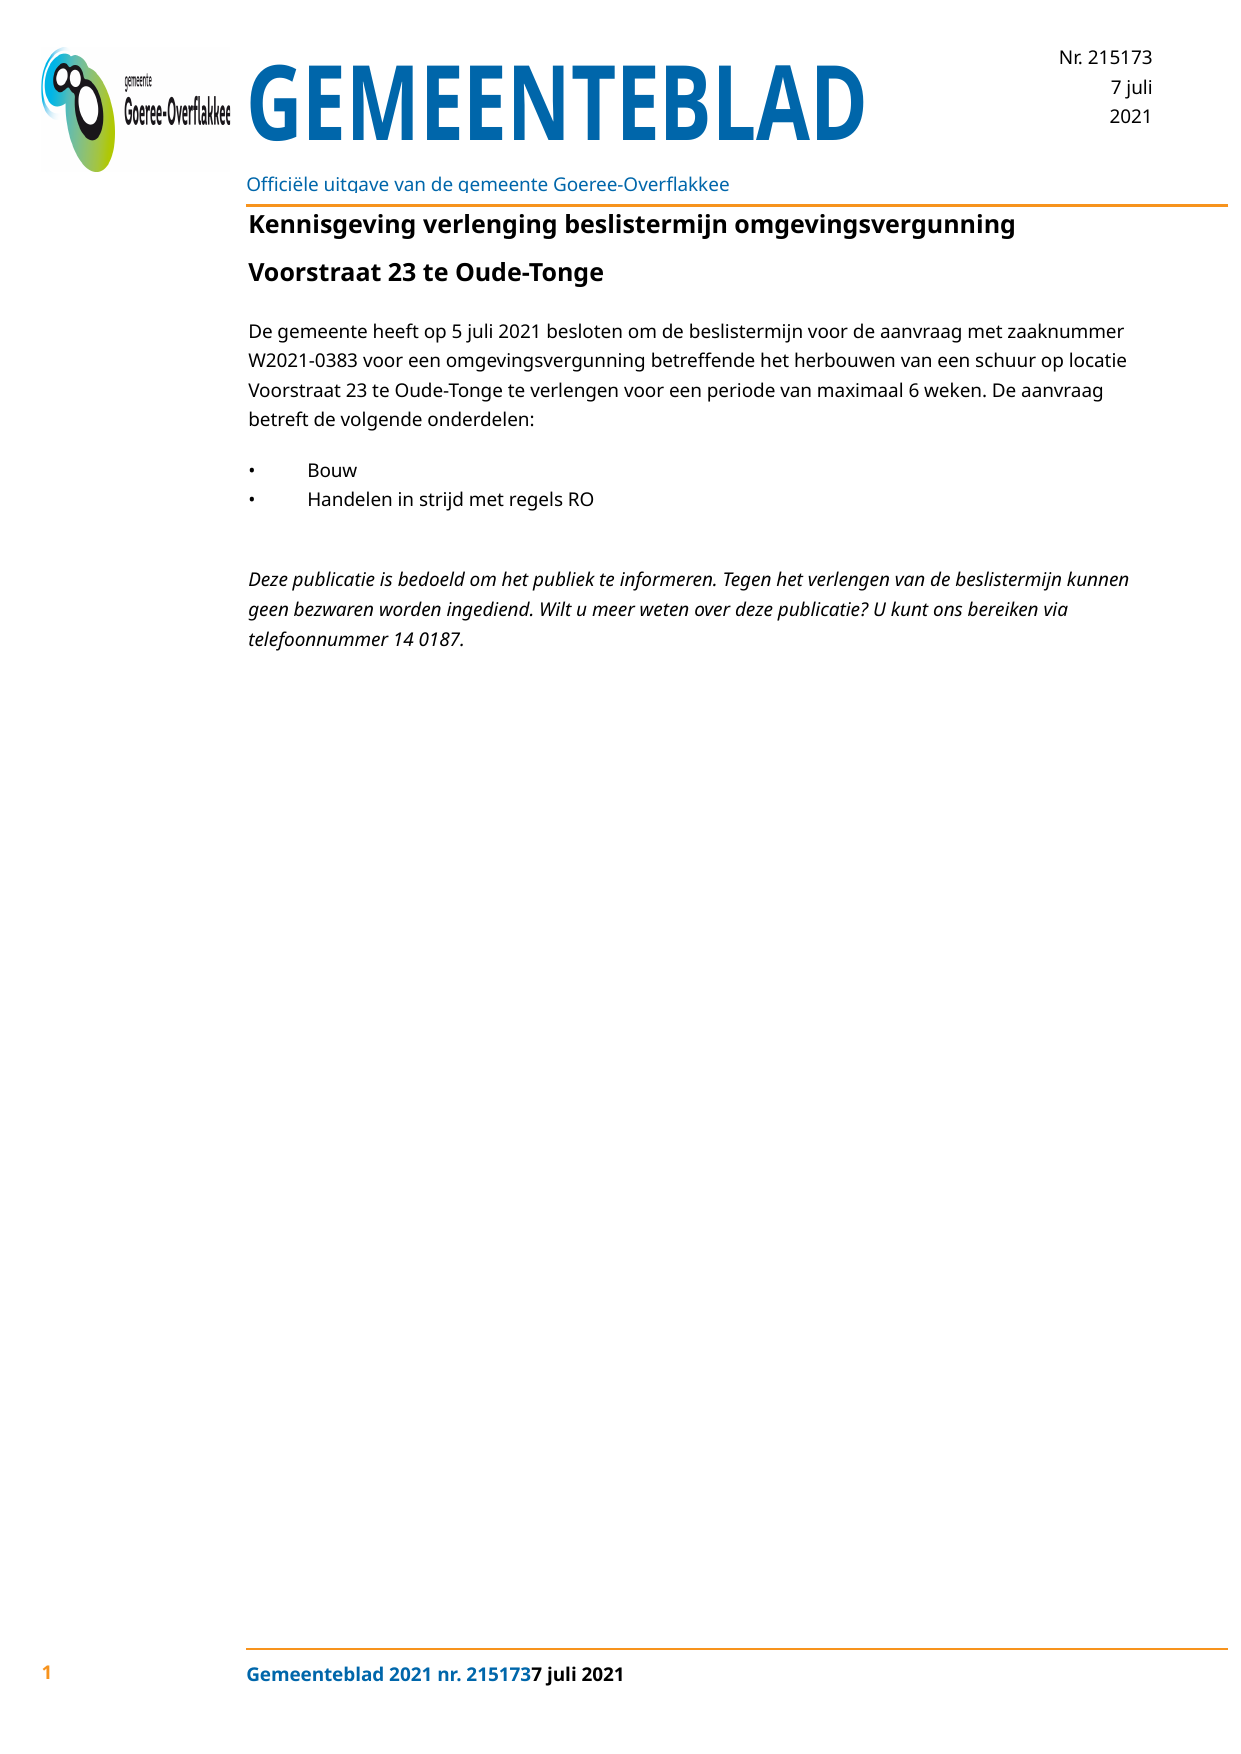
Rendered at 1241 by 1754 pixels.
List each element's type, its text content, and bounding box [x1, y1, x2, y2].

list Bouw [248, 457, 1152, 483]
text De gemeente heeft op 5 juli 2021 besloten om de beslistermijn voor de aanvraag met zaaknummer W2021-0383 voor een omgevingsvergunning betreffende het herbouwen van een schuur op locatie Voorstraat 23 te Oude-Tonge te verlengen voor een periode van maximaal 6 weken. De aanvraag betreft de volgende onderdelen: [248, 318, 1152, 432]
text Kennisgeving verlenging beslistermijn omgevingsvergunning Voorstraat 23 te Oude-Tonge [248, 207, 1152, 288]
text Deze publicatie is bedoeld om het publiek te informeren. Tegen het verlengen van de beslistermijn kunnen geen bezwaren worden ingediend. Wilt u meer weten over deze publicatie? U kunt ons bereiken via telefoonnummer 14 0187. [248, 567, 1152, 652]
picture [41, 47, 231, 172]
list Handelen in strijd met regels RO [248, 487, 1152, 512]
